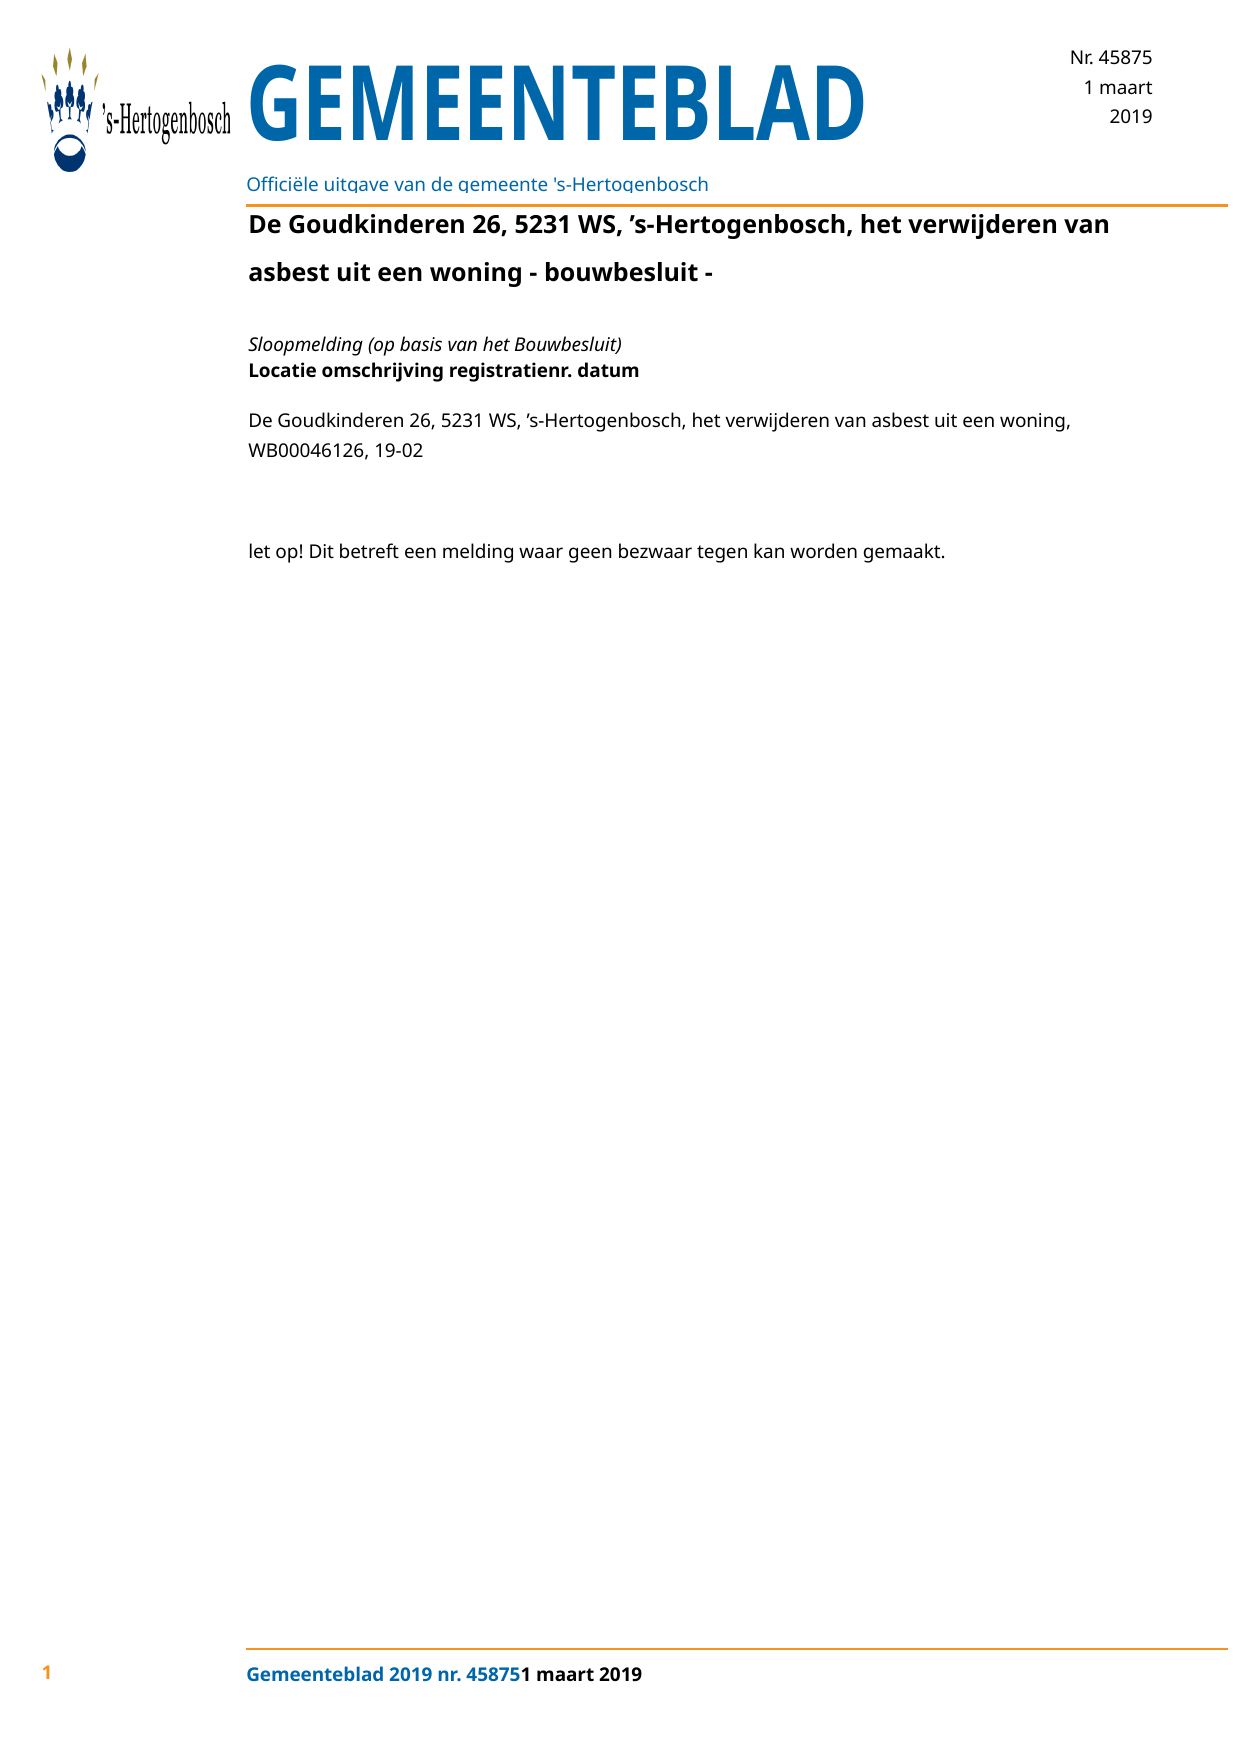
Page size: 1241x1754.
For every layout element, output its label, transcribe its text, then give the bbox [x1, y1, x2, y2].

text De Goudkinderen 26, 5231 WS, ’s-Hertogenbosch, het verwijderen van asbest uit een woning - bouwbesluit - [248, 207, 1152, 288]
text De Goudkinderen 26, 5231 WS, ’s-Hertogenbosch, het verwijderen van asbest uit een woning, WB00046126, 19-02 [248, 408, 1152, 463]
text Sloopmelding (op basis van het Bouwbesluit) [248, 331, 1152, 357]
picture [41, 47, 231, 172]
text Locatie omschrijving registratienr. datum [248, 357, 1152, 383]
text let op! Dit betreft een melding waar geen bezwaar tegen kan worden gemaakt. [248, 538, 1152, 564]
